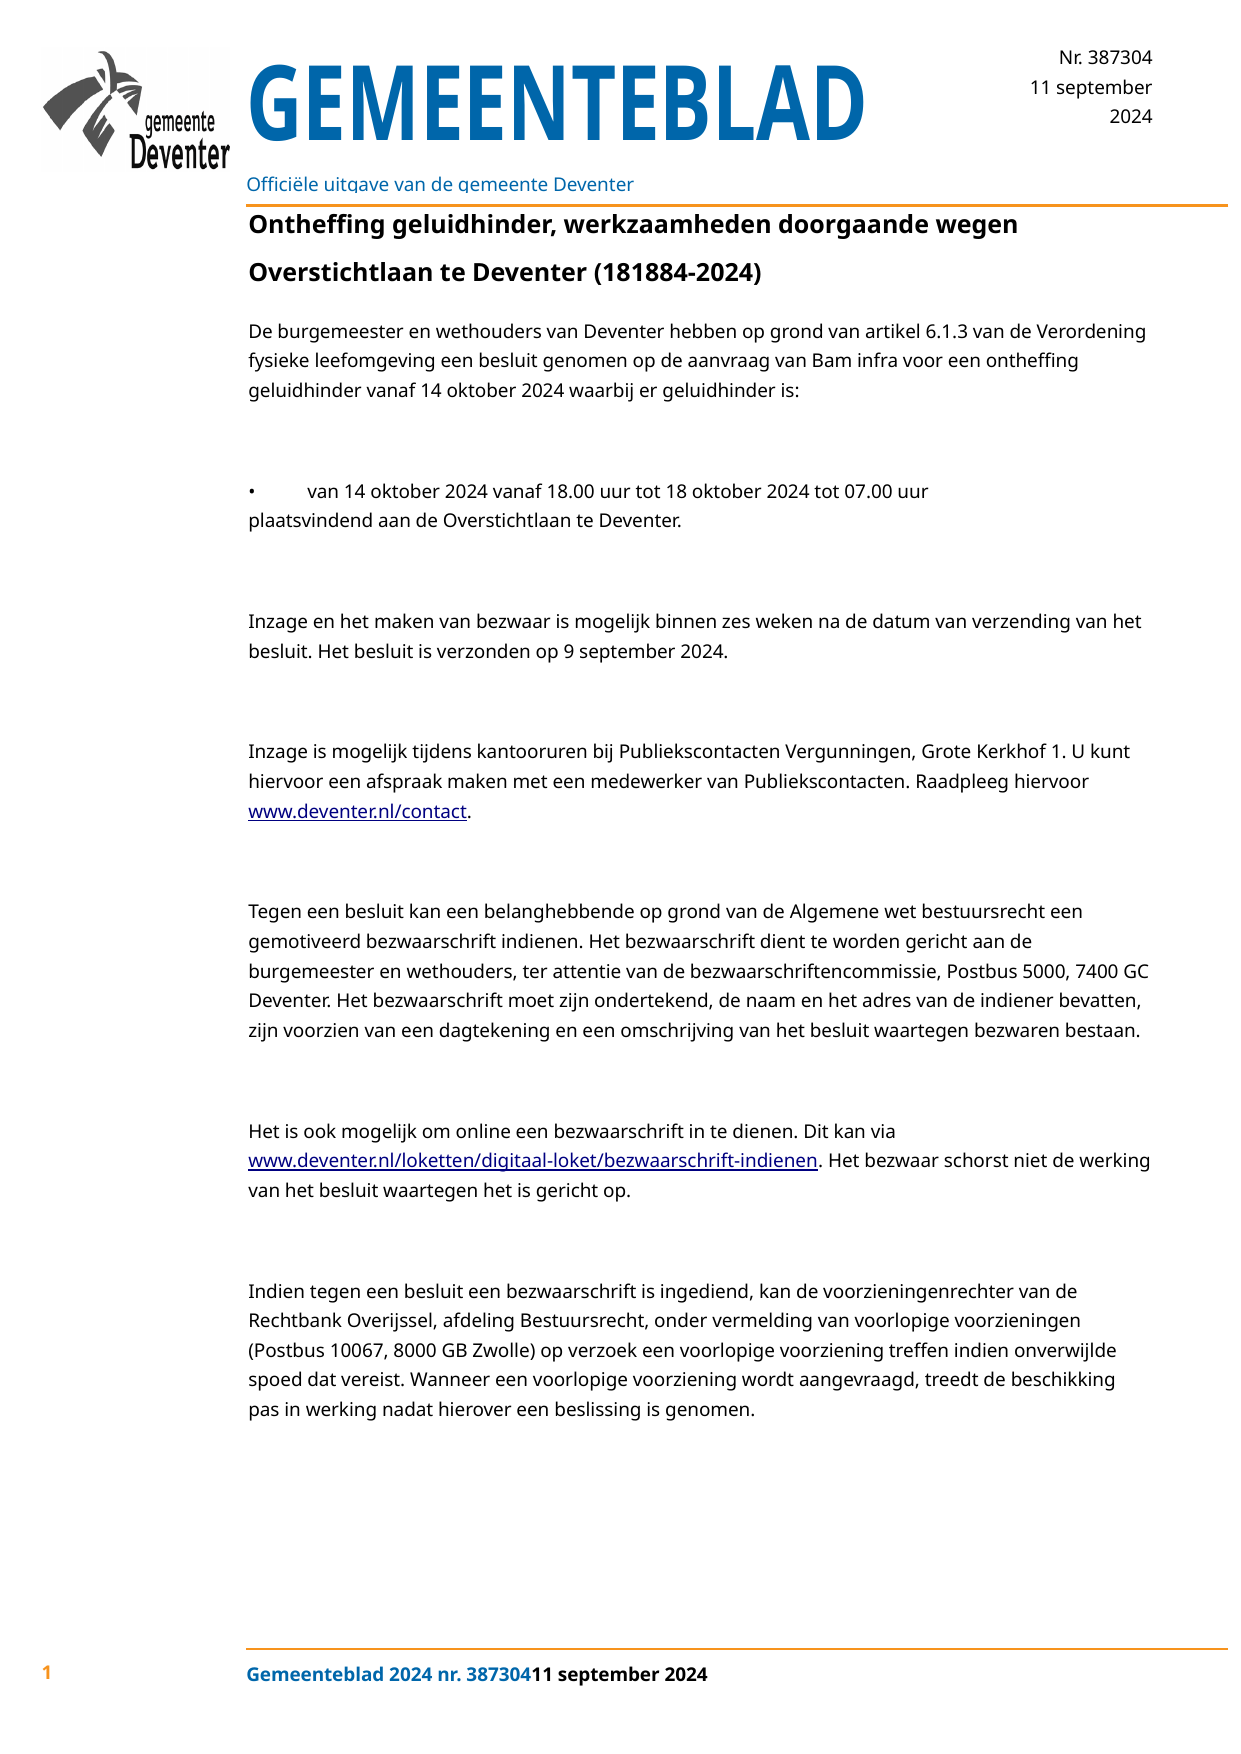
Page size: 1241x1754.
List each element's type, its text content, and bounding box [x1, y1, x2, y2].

text Het is ook mogelijk om online een bezwaarschrift in te dienen. Dit kan via www.deventer.nl/loketten/digitaal-loket/bezwaarschrift-indienen. Het bezwaar schorst niet de werking van het besluit waartegen het is gericht op. [248, 1118, 1152, 1203]
list van 14 oktober 2024 vanaf 18.00 uur tot 18 oktober 2024 tot 07.00 uur [248, 478, 1152, 504]
text Indien tegen een besluit een bezwaarschrift is ingediend, kan de voorzieningenrechter van de Rechtbank Overijssel, afdeling Bestuursrecht, onder vermelding van voorlopige voorzieningen (Postbus 10067, 8000 GB Zwolle) op verzoek een voorlopige voorziening treffen indien onverwijlde spoed dat vereist. Wanneer een voorlopige voorziening wordt aangevraagd, treedt de beschikking pas in werking nadat hierover een beslissing is genomen. [248, 1278, 1152, 1422]
text Ontheffing geluidhinder, werkzaamheden doorgaande wegen Overstichtlaan te Deventer (181884-2024) [248, 207, 1152, 288]
text Inzage is mogelijk tijdens kantooruren bij Publiekscontacten Vergunningen, Grote Kerkhof 1. U kunt hiervoor een afspraak maken met een medewerker van Publiekscontacten. Raadpleeg hiervoor www.deventer.nl/contact. [248, 739, 1152, 824]
text De burgemeester en wethouders van Deventer hebben op grond van artikel 6.1.3 van de Verordening fysieke leefomgeving een besluit genomen op de aanvraag van Bam infra voor een ontheffing geluidhinder vanaf 14 oktober 2024 waarbij er geluidhinder is: [248, 318, 1152, 403]
text plaatsvindend aan de Overstichtlaan te Deventer. [248, 507, 1152, 533]
text Inzage en het maken van bezwaar is mogelijk binnen zes weken na de datum van verzending van het besluit. Het besluit is verzonden op 9 september 2024. [248, 608, 1152, 664]
text Tegen een besluit kan een belanghebbende op grond van de Algemene wet bestuursrecht een gemotiveerd bezwaarschrift indienen. Het bezwaarschrift dient te worden gericht aan de burgemeester en wethouders, ter attentie van de bezwaarschriftencommissie, Postbus 5000, 7400 GC Deventer. Het bezwaarschrift moet zijn ondertekend, de naam en het adres van de indiener bevatten, zijn voorzien van een dagtekening en een omschrijving van het besluit waartegen bezwaren bestaan. [248, 899, 1152, 1043]
picture [41, 47, 231, 172]
